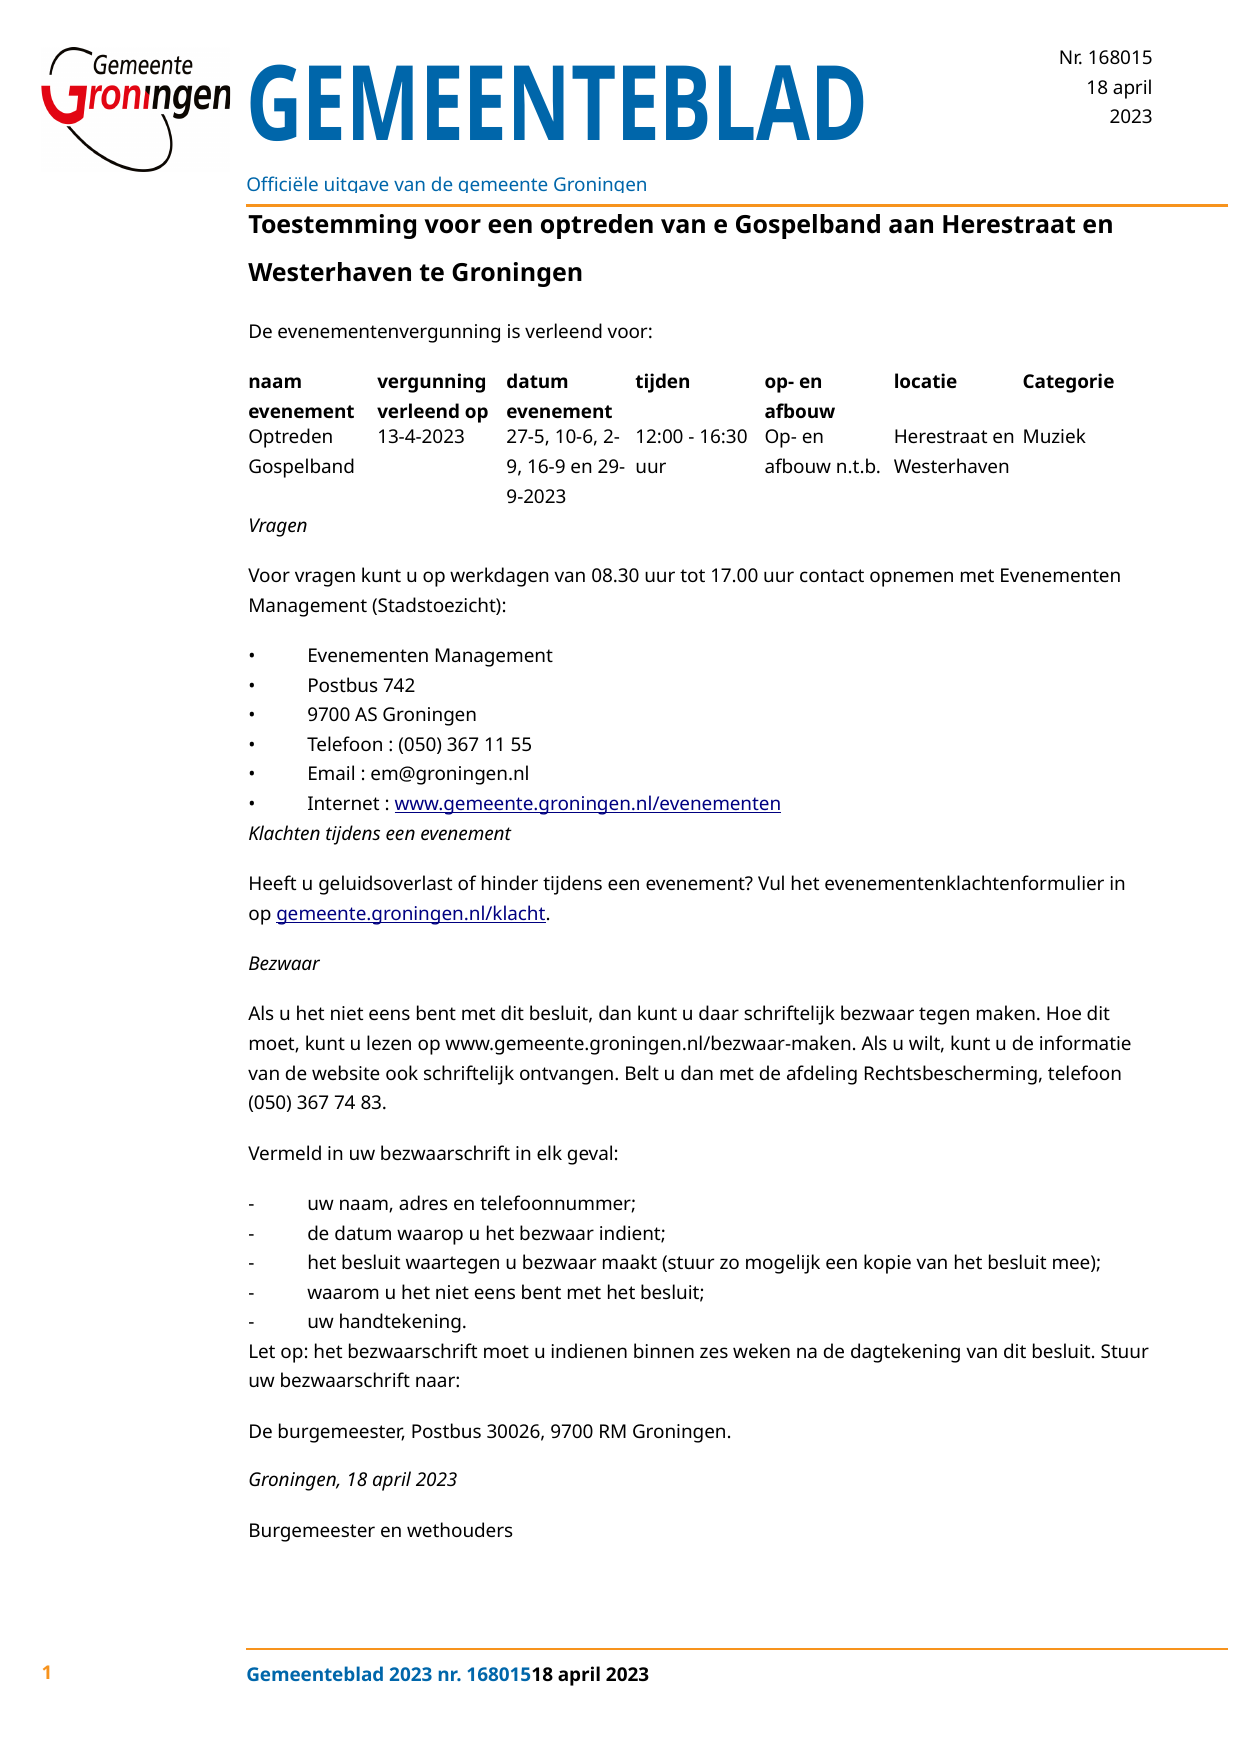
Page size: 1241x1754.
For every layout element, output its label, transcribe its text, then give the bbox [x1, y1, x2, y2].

list Internet : www.gemeente.groningen.nl/evenementen [248, 790, 1152, 816]
list de datum waarop u het bezwaar indient; [248, 1220, 1152, 1246]
list Telefoon : (050) 367 11 55 [248, 731, 1152, 757]
text Als u het niet eens bent met dit besluit, dan kunt u daar schriftelijk bezwaar tegen maken. Hoe dit moet, kunt u lezen op www.gemeente.groningen.nl/bezwaar-maken. Als u wilt, kunt u de informatie van de website ook schriftelijk ontvangen. Belt u dan met de afdeling Rechtsbescherming, telefoon (050) 367 74 83. [248, 1001, 1152, 1115]
list Postbus 742 [248, 672, 1152, 698]
picture [41, 47, 231, 172]
table_header Categorie [1023, 369, 1152, 424]
table_header op- en afbouw [764, 369, 893, 424]
text Voor vragen kunt u op werkdagen van 08.30 uur tot 17.00 uur contact opnemen met Evenementen Management (Stadstoezicht): [248, 562, 1152, 618]
table_cell Muziek [1023, 424, 1152, 509]
text Toestemming voor een optreden van e Gospelband aan Herestraat en Westerhaven te Groningen [248, 207, 1152, 288]
table_cell 27-5, 10-6, 2-9, 16-9 en 29-9-2023 [506, 424, 635, 509]
text De evenementenvergunning is verleend voor: [248, 318, 1152, 344]
table_cell 12:00 - 16:30 uur [635, 424, 764, 509]
text Groningen, 18 april 2023 [248, 1466, 1152, 1492]
table_cell Op- en afbouw n.t.b. [764, 424, 893, 509]
table_header datum evenement [506, 369, 635, 424]
list Email : em@groningen.nl [248, 761, 1152, 786]
text Klachten tijdens een evenement [248, 820, 1152, 846]
table_cell Herestraat en Westerhaven [894, 424, 1022, 509]
text Burgemeester en wethouders [248, 1517, 1152, 1543]
text Vragen [248, 512, 1152, 538]
text Vermeld in uw bezwaarschrift in elk geval: [248, 1140, 1152, 1166]
list 9700 AS Groningen [248, 701, 1152, 727]
list Evenementen Management [248, 642, 1152, 668]
text De burgemeester, Postbus 30026, 9700 RM Groningen. [248, 1418, 1152, 1444]
table_header vergunning verleend op [377, 369, 506, 424]
list uw handtekening. [248, 1308, 1152, 1334]
table_header naam evenement [248, 369, 377, 424]
text Let op: het bezwaarschrift moet u indienen binnen zes weken na de dagtekening van dit besluit. Stuur uw bezwaarschrift naar: [248, 1338, 1152, 1393]
table_cell 13-4-2023 [377, 424, 506, 509]
text Bezwaar [248, 950, 1152, 976]
list waarom u het niet eens bent met het besluit; [248, 1279, 1152, 1305]
text Heeft u geluidsoverlast of hinder tijdens een evenement? Vul het evenementenklachtenformulier in op gemeente.groningen.nl/klacht. [248, 870, 1152, 926]
table_header locatie [894, 369, 1022, 424]
list uw naam, adres en telefoonnummer; [248, 1190, 1152, 1216]
table_header tijden [635, 369, 764, 424]
table_cell Optreden Gospelband [248, 424, 377, 509]
list het besluit waartegen u bezwaar maakt (stuur zo mogelijk een kopie van het besluit mee); [248, 1249, 1152, 1275]
